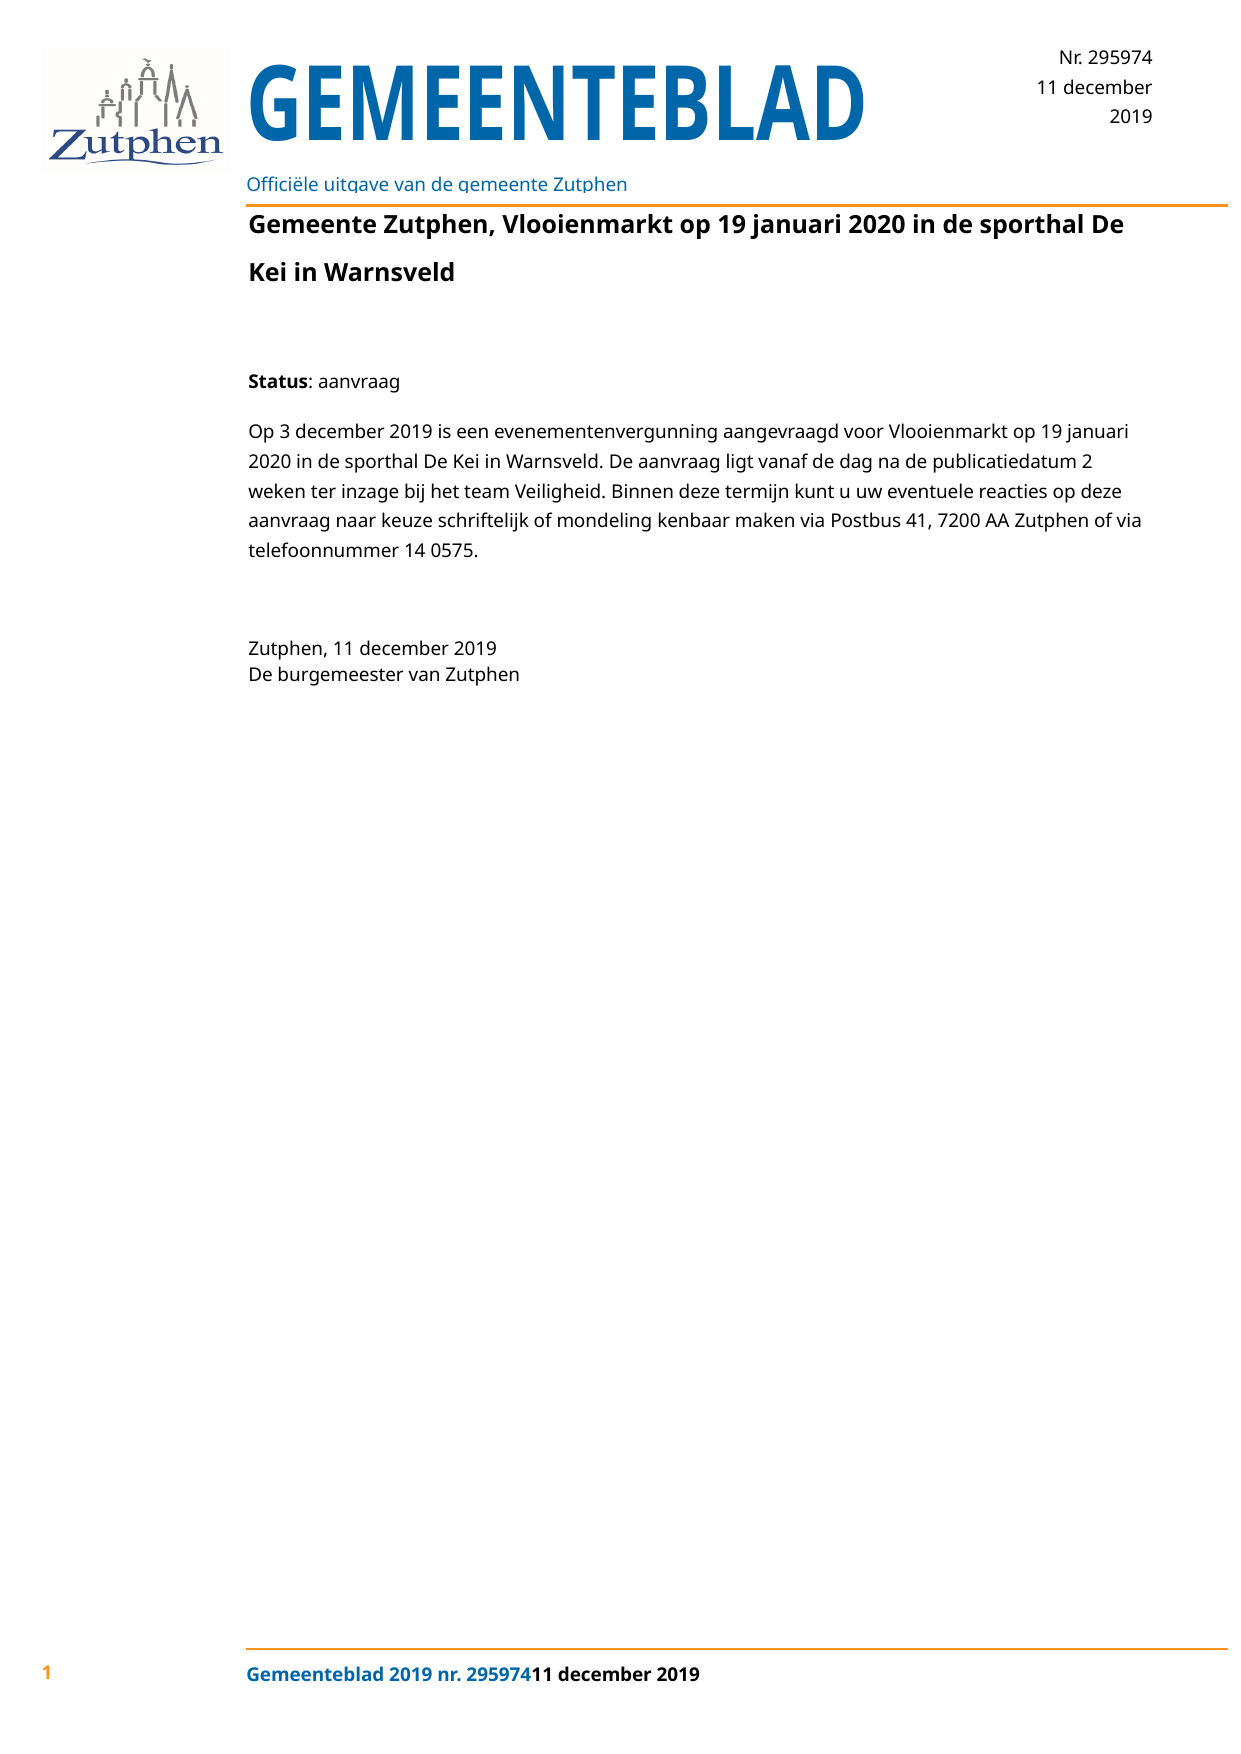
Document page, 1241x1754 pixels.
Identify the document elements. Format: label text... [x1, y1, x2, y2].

text Status: aanvraag [248, 368, 1152, 394]
picture [41, 47, 231, 172]
text Op 3 december 2019 is een evenementenvergunning aangevraagd voor Vlooienmarkt op 19 januari 2020 in de sporthal De Kei in Warnsveld. De aanvraag ligt vanaf de dag na de publicatiedatum 2 weken ter inzage bij het team Veiligheid. Binnen deze termijn kunt u uw eventuele reacties op deze aanvraag naar keuze schriftelijk of mondeling kenbaar maken via Postbus 41, 7200 AA Zutphen of via telefoonnummer 14 0575. [248, 419, 1152, 563]
text De burgemeester van Zutphen [248, 661, 1152, 687]
text Gemeente Zutphen, Vlooienmarkt op 19 januari 2020 in de sporthal De Kei in Warnsveld [248, 207, 1152, 288]
text Zutphen, 11 december 2019 [248, 635, 1152, 661]
